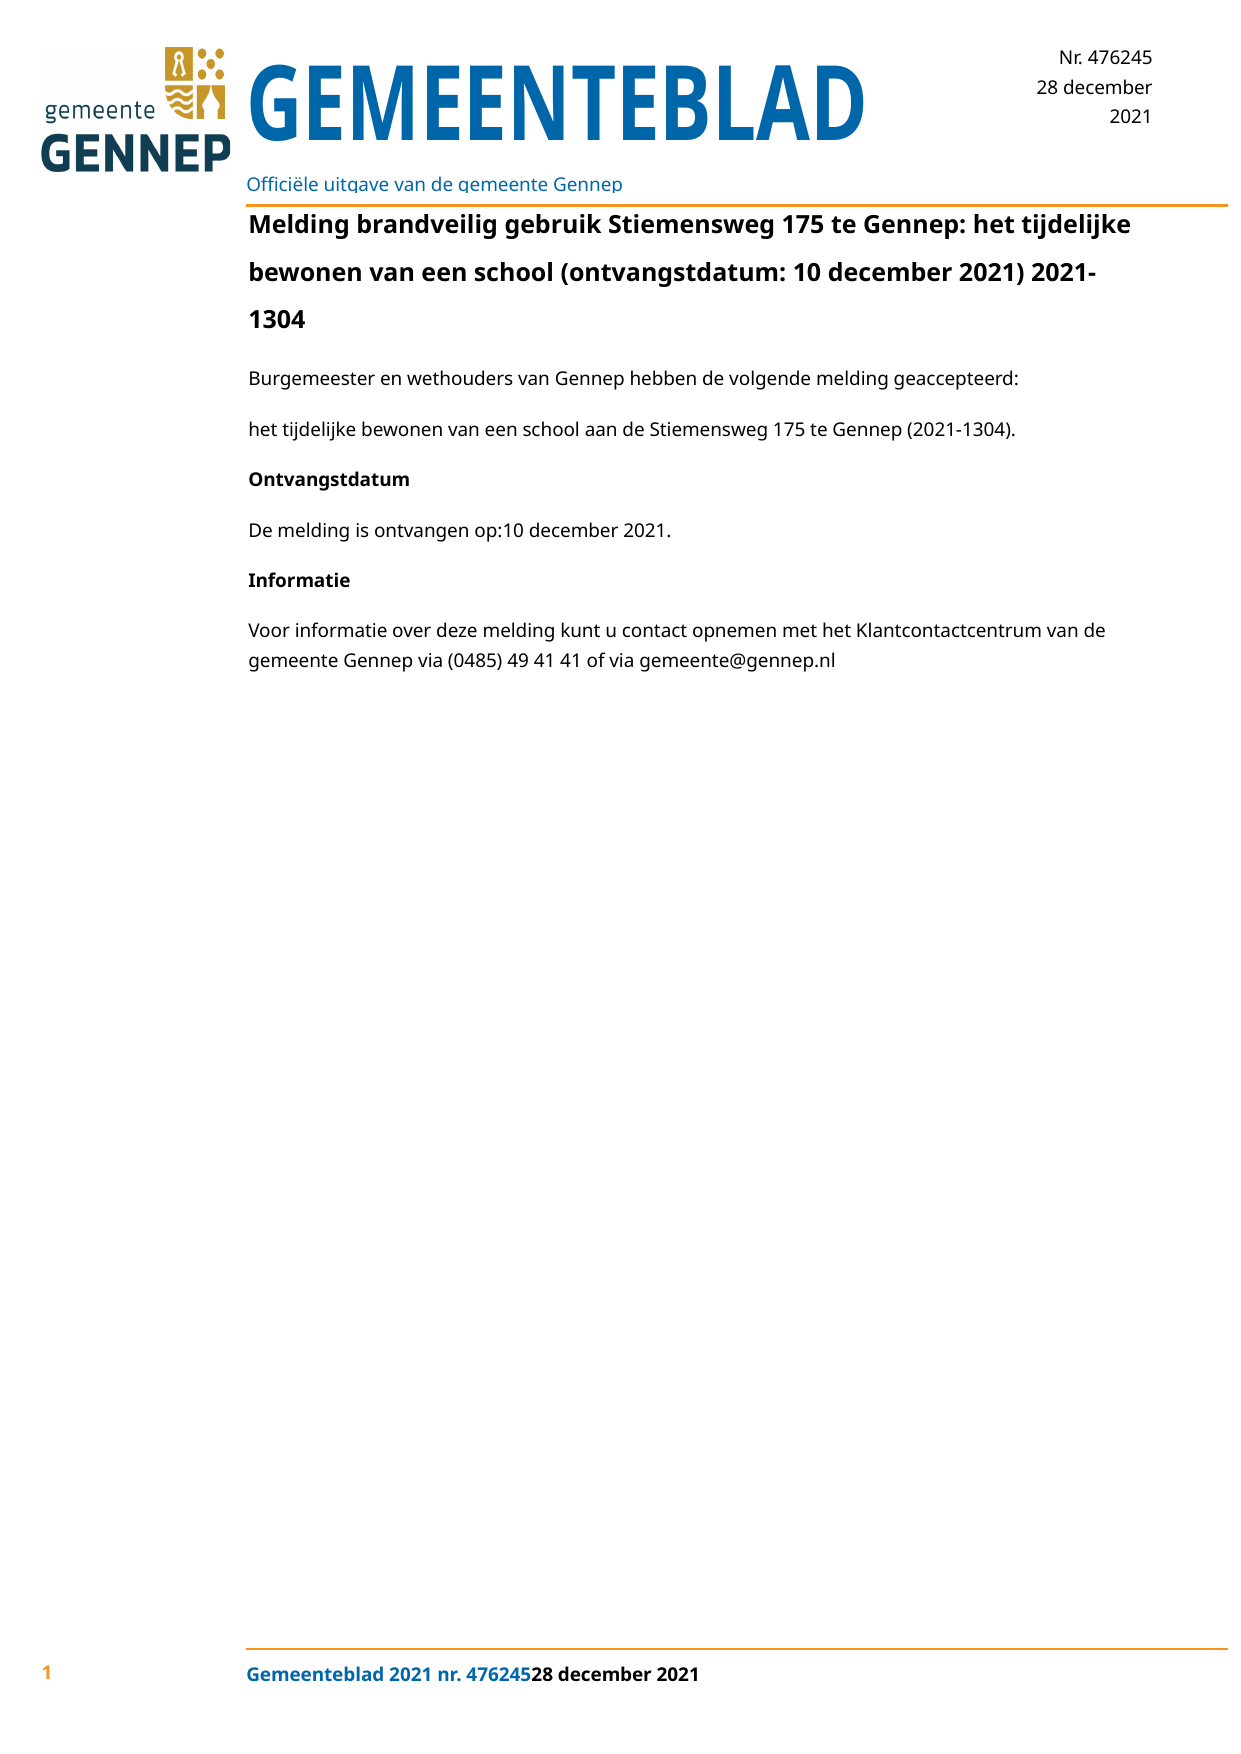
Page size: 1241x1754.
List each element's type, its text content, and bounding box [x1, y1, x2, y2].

text De melding is ontvangen op:10 december 2021. [248, 517, 1152, 542]
text Ontvangstdatum [248, 466, 1152, 492]
text Informatie [248, 567, 1152, 593]
picture [41, 47, 231, 172]
text Burgemeester en wethouders van Gennep hebben de volgende melding geaccepteerd: [248, 366, 1152, 391]
text het tijdelijke bewonen van een school aan de Stiemensweg 175 te Gennep (2021-1304). [248, 416, 1152, 442]
text Melding brandveilig gebruik Stiemensweg 175 te Gennep: het tijdelijke bewonen van een school (ontvangstdatum: 10 december 2021) 2021-1304 [248, 207, 1152, 336]
text Voor informatie over deze melding kunt u contact opnemen met het Klantcontactcentrum van de gemeente Gennep via (0485) 49 41 41 of via gemeente@gennep.nl [248, 618, 1152, 673]
